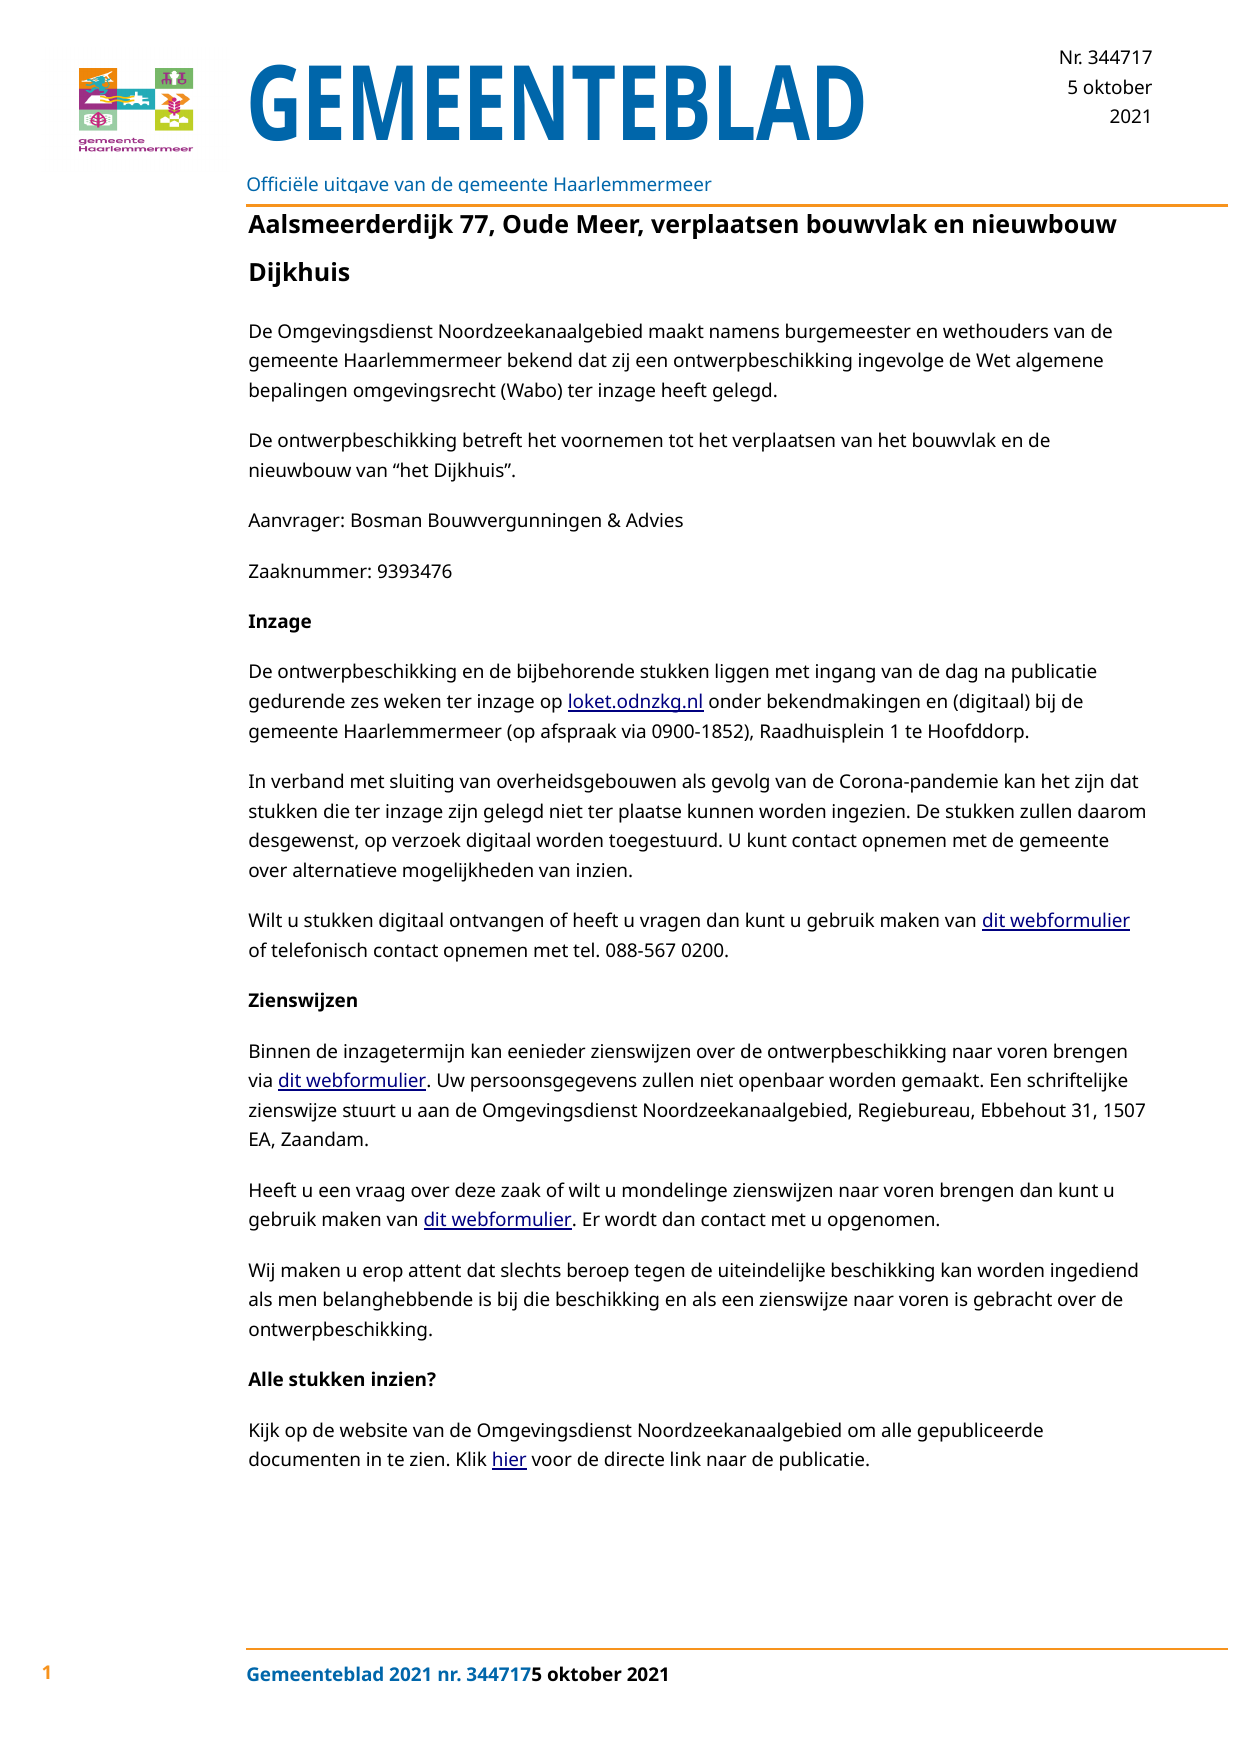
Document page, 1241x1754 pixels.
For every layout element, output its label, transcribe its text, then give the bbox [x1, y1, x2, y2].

text Zienswijzen [248, 987, 1152, 1013]
text Aanvrager: Bosman Bouwvergunningen & Advies [248, 507, 1152, 533]
text Binnen de inzagetermijn kan eenieder zienswijzen over de ontwerpbeschikking naar voren brengen via dit webformulier. Uw persoonsgegevens zullen niet openbaar worden gemaakt. Een schriftelijke zienswijze stuurt u aan de Omgevingsdienst Noordzeekanaalgebied, Regiebureau, Ebbehout 31, 1507 EA, Zaandam. [248, 1038, 1152, 1152]
text Inzage [248, 608, 1152, 634]
text De ontwerpbeschikking betreft het voornemen tot het verplaatsen van het bouwvlak en de nieuwbouw van “het Dijkhuis”. [248, 427, 1152, 483]
text Kijk op de website van de Omgevingsdienst Noordzeekanaalgebied om alle gepubliceerde documenten in te zien. Klik hier voor de directe link naar de publicatie. [248, 1417, 1152, 1472]
text In verband met sluiting van overheidsgebouwen als gevolg van de Corona-pandemie kan het zijn dat stukken die ter inzage zijn gelegd niet ter plaatse kunnen worden ingezien. De stukken zullen daarom desgewenst, op verzoek digitaal worden toegestuurd. U kunt contact opnemen met de gemeente over alternatieve mogelijkheden van inzien. [248, 768, 1152, 883]
text Wilt u stukken digitaal ontvangen of heeft u vragen dan kunt u gebruik maken van dit webformulier of telefonisch contact opnemen met tel. 088-567 0200. [248, 907, 1152, 963]
text Alle stukken inzien? [248, 1367, 1152, 1392]
text Heeft u een vraag over deze zaak of wilt u mondelinge zienswijzen naar voren brengen dan kunt u gebruik maken van dit webformulier. Er wordt dan contact met u opgenomen. [248, 1177, 1152, 1232]
picture [41, 47, 231, 172]
text Wij maken u erop attent dat slechts beroep tegen de uiteindelijke beschikking kan worden ingediend als men belanghebbende is bij die beschikking en als een zienswijze naar voren is gebracht over de ontwerpbeschikking. [248, 1257, 1152, 1342]
text De ontwerpbeschikking en de bijbehorende stukken liggen met ingang van de dag na publicatie gedurende zes weken ter inzage op loket.odnzkg.nl onder bekendmakingen en (digitaal) bij de gemeente Haarlemmermeer (op afspraak via 0900-1852), Raadhuisplein 1 te Hoofddorp. [248, 659, 1152, 744]
text Aalsmeerderdijk 77, Oude Meer, verplaatsen bouwvlak en nieuwbouw Dijkhuis [248, 207, 1152, 288]
text Zaaknummer: 9393476 [248, 558, 1152, 584]
text De Omgevingsdienst Noordzeekanaalgebied maakt namens burgemeester en wethouders van de gemeente Haarlemmermeer bekend dat zij een ontwerpbeschikking ingevolge de Wet algemene bepalingen omgevingsrecht (Wabo) ter inzage heeft gelegd. [248, 318, 1152, 403]
